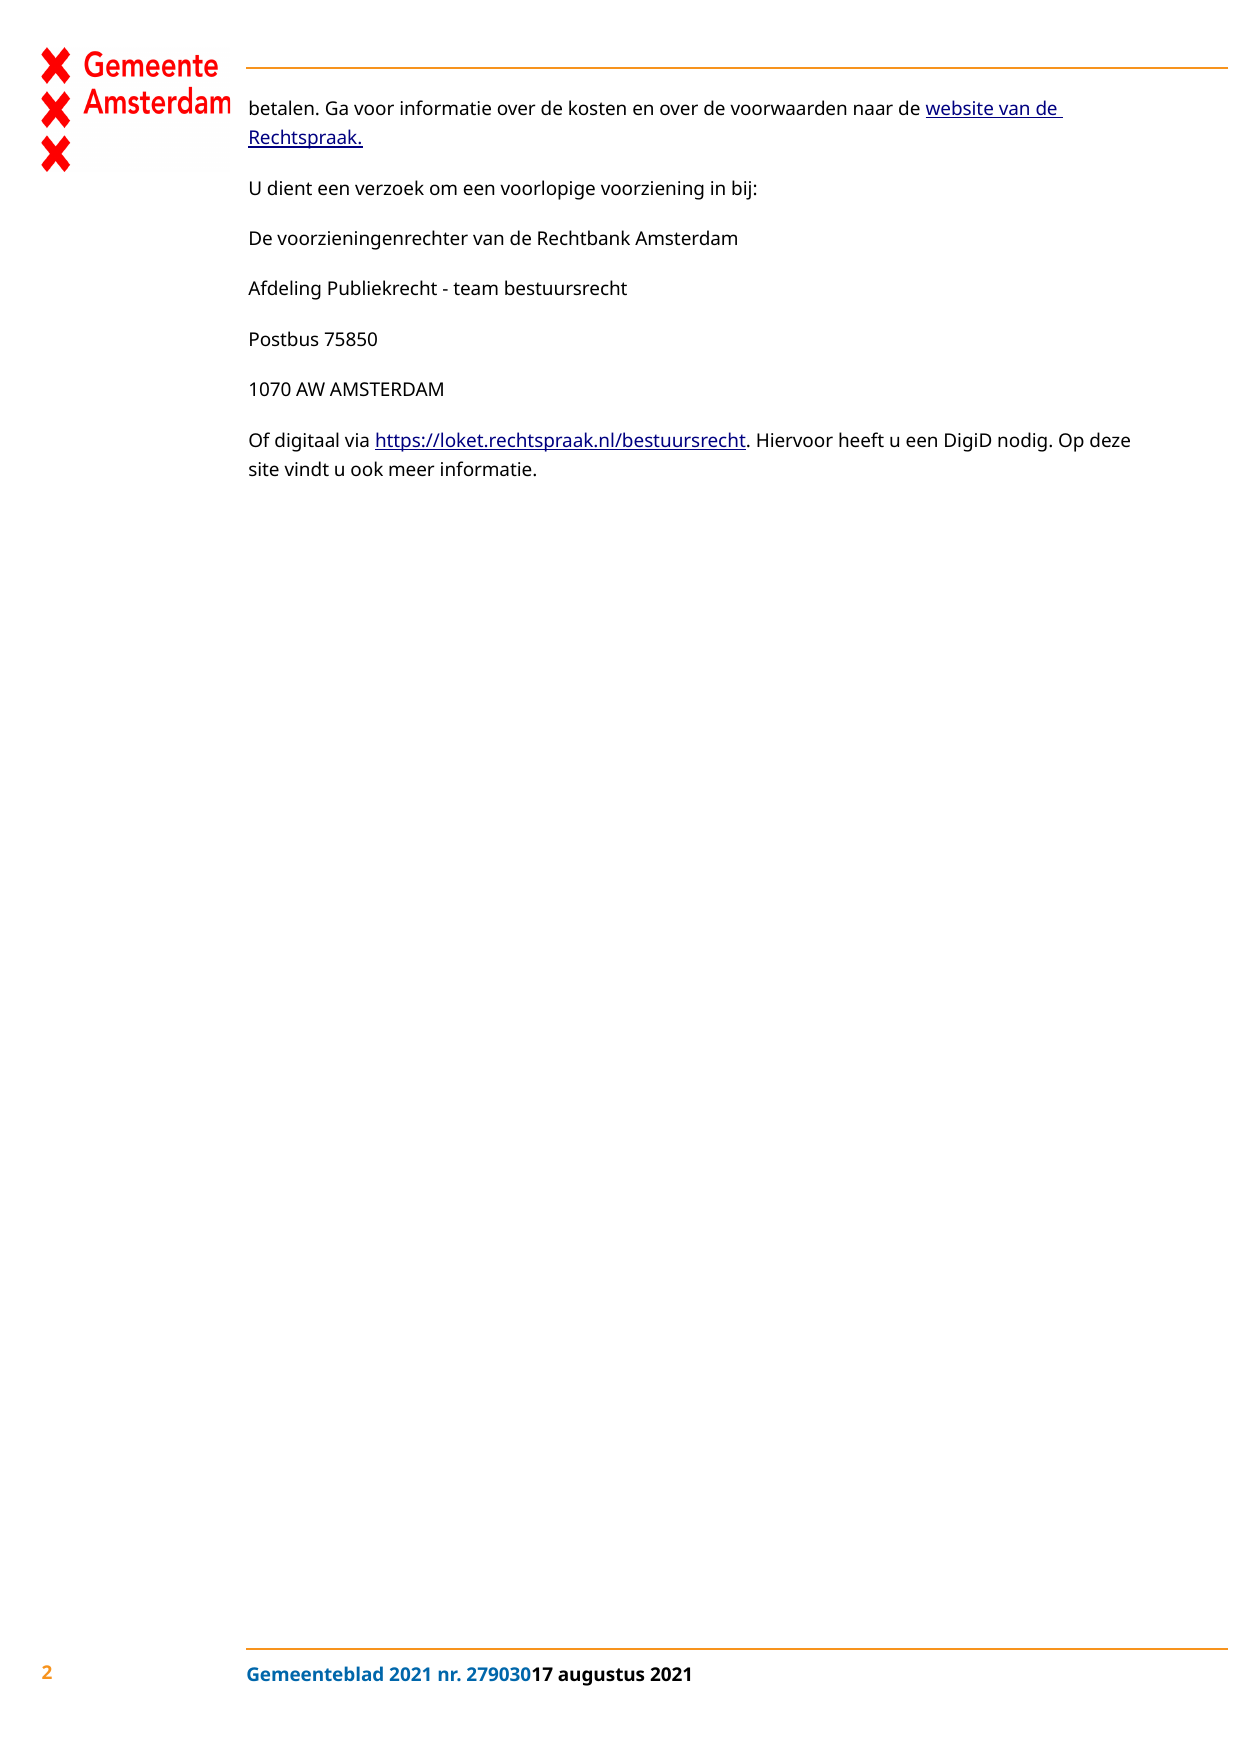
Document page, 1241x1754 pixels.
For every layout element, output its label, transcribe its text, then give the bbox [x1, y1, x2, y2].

text Postbus 75850 [248, 326, 1152, 352]
picture [41, 47, 231, 172]
text Of digitaal via https://loket.rechtspraak.nl/bestuursrecht. Hiervoor heeft u een DigiD nodig. Op deze site vindt u ook meer informatie. [248, 427, 1152, 482]
text 1070 AW AMSTERDAM [248, 376, 1152, 402]
text betalen. Ga voor informatie over de kosten en over de voorwaarden naar de website van de Rechtspraak. [248, 95, 1152, 150]
text Afdeling Publiekrecht - team bestuursrecht [248, 276, 1152, 301]
text De voorzieningenrechter van de Rechtbank Amsterdam [248, 225, 1152, 251]
text U dient een verzoek om een voorlopige voorziening in bij: [248, 175, 1152, 201]
